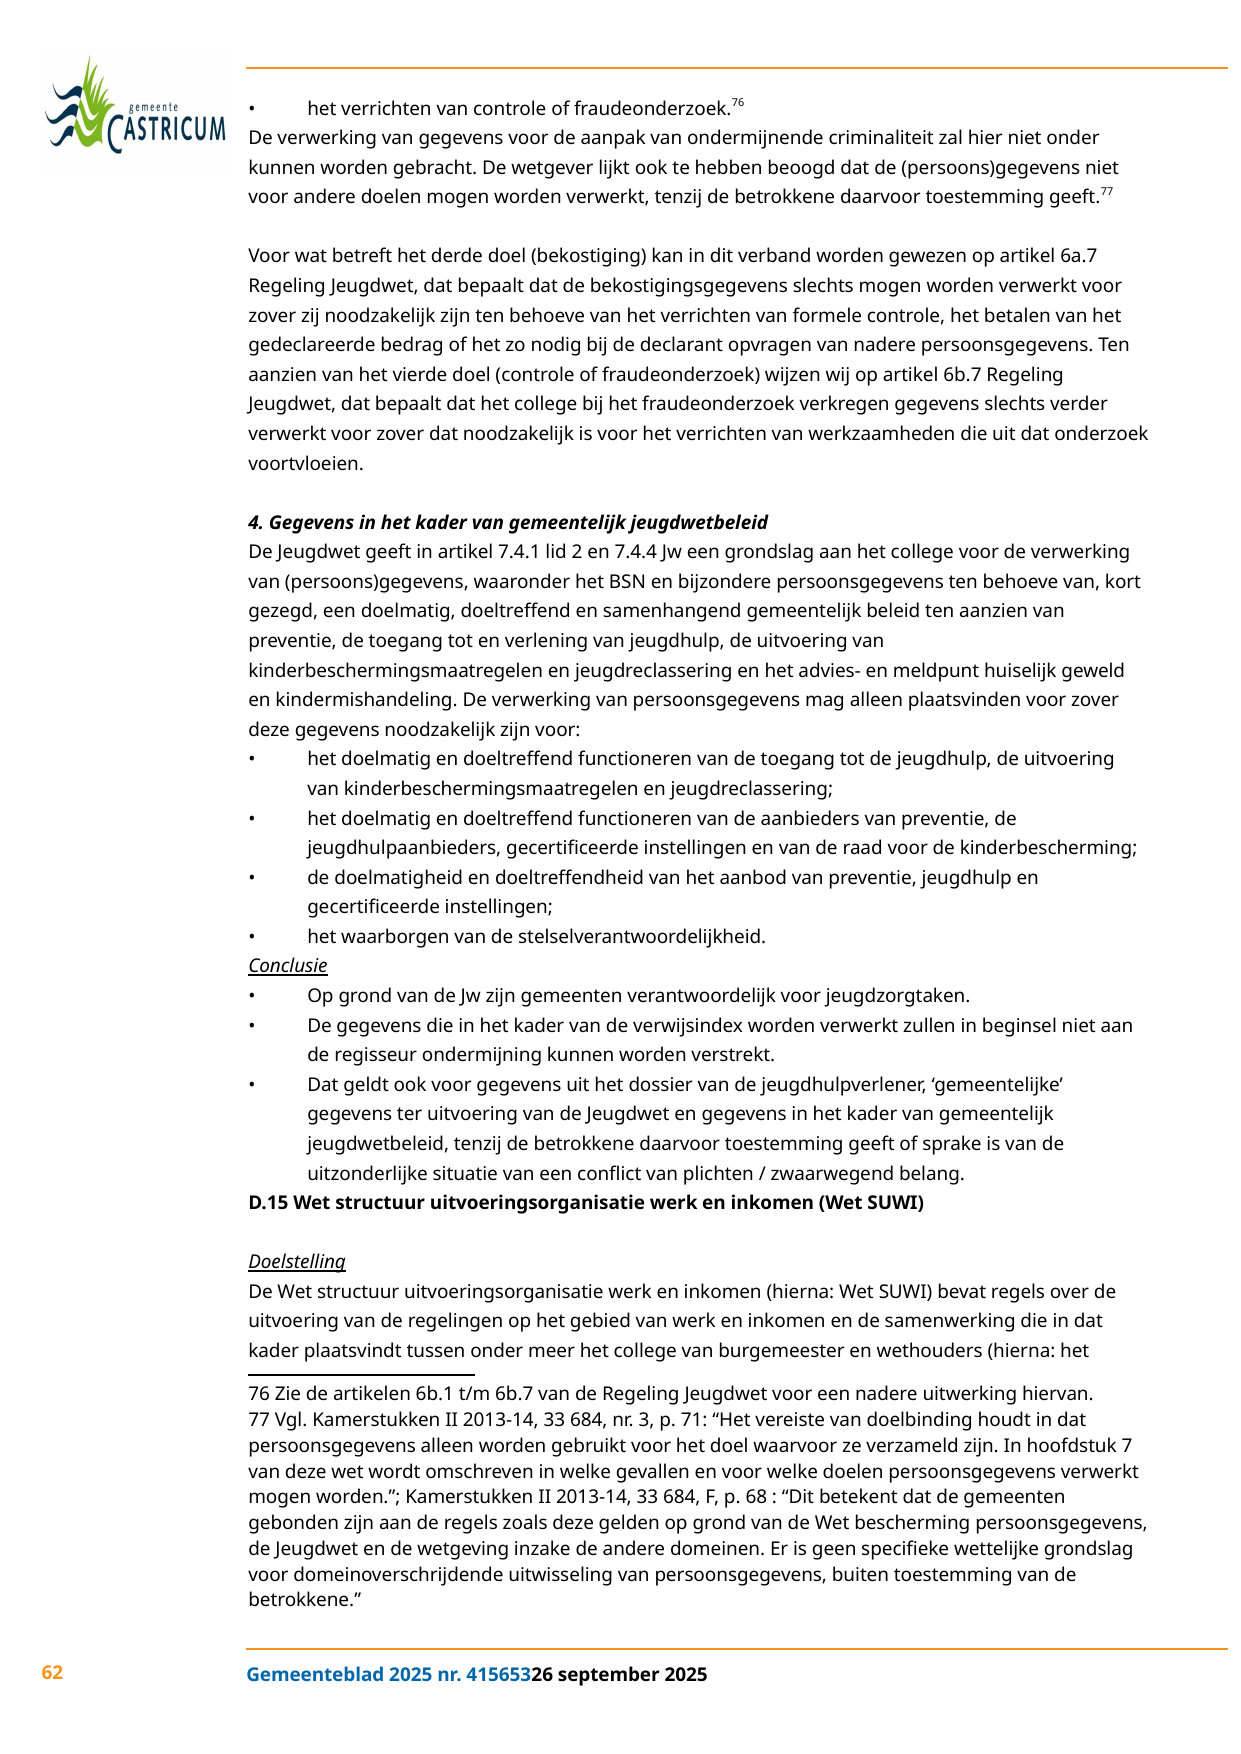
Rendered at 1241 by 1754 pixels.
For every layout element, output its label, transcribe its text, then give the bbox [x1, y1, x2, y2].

text Vgl. Kamerstukken II 2013-14, 33 684, nr. 3, p. 71: “Het vereiste van doelbinding houdt in dat persoonsgegevens alleen worden gebruikt voor het doel waarvoor ze verzameld zijn. In hoofdstuk 7 van deze wet wordt omschreven in welke gevallen en voor welke doelen persoonsgegevens verwerkt mogen worden.”; Kamerstukken II 2013-14, 33 684, F, p. 68 : “Dit betekent dat de gemeenten gebonden zijn aan de regels zoals deze gelden op grond van de Wet bescherming persoonsgegevens, de Jeugdwet en de wetgeving inzake de andere domeinen. Er is geen specifieke wettelijke grondslag voor domeinoverschrijdende uitwisseling van persoonsgegevens, buiten toestemming van de betrokkene.” [248, 1406, 1152, 1612]
list het verrichten van controle of fraudeonderzoek. [248, 95, 1152, 121]
list Dat geldt ook voor gegevens uit het dossier van de jeugdhulpverlener, ‘gemeentelijke’ gegevens ter uitvoering van de Jeugdwet en gegevens in het kader van gemeentelijk jeugdwetbeleid, tenzij de betrokkene daarvoor toestemming geeft of sprake is van de uitzonderlijke situatie van een conflict van plichten / zwaarwegend belang. [248, 1071, 1152, 1186]
text De Jeugdwet geeft in artikel 7.4.1 lid 2 en 7.4.4 Jw een grondslag aan het college voor de verwerking van (persoons)gegevens, waaronder het BSN en bijzondere persoonsgegevens ten behoeve van, kort gezegd, een doelmatig, doeltreffend en samenhangend gemeentelijk beleid ten aanzien van preventie, de toegang tot en verlening van jeugdhulp, de uitvoering van kinderbeschermingsmaatregelen en jeugdreclassering en het advies- en meldpunt huiselijk geweld en kindermishandeling. De verwerking van persoonsgegevens mag alleen plaatsvinden voor zover deze gegevens noodzakelijk zijn voor: [248, 538, 1152, 742]
list de doelmatigheid en doeltreffendheid van het aanbod van preventie, jeugdhulp en gecertificeerde instellingen; [248, 864, 1152, 919]
text De Wet structuur uitvoeringsorganisatie werk en inkomen (hierna: Wet SUWI) bevat regels over de uitvoering van de regelingen op het gebied van werk en inkomen en de samenwerking die in dat kader plaatsvindt tussen onder meer het college van burgemeester en wethouders (hierna: het [248, 1278, 1152, 1363]
text D.15 Wet structuur uitvoeringsorganisatie werk en inkomen (Wet SUWI) [248, 1189, 1152, 1215]
text De verwerking van gegevens voor de aanpak van ondermijnende criminaliteit zal hier niet onder kunnen worden gebracht. De wetgever lijkt ook te hebben beoogd dat de (persoons)gegevens niet voor andere doelen mogen worden verwerkt, tenzij de betrokkene daarvoor toestemming geeft. [248, 124, 1152, 209]
list Zie de artikelen 6b.1 t/m 6b.7 van de Regeling Jeugdwet voor een nadere uitwerking hiervan. [248, 1381, 1152, 1406]
text Voor wat betreft het derde doel (bekostiging) kan in dit verband worden gewezen op artikel 6a.7 Regeling Jeugdwet, dat bepaalt dat de bekostigingsgegevens slechts mogen worden verwerkt voor zover zij noodzakelijk zijn ten behoeve van het verrichten van formele controle, het betalen van het gedeclareerde bedrag of het zo nodig bij de declarant opvragen van nadere persoonsgegevens. Ten aanzien van het vierde doel (controle of fraudeonderzoek) wijzen wij op artikel 6b.7 Regeling Jeugdwet, dat bepaalt dat het college bij het fraudeonderzoek verkregen gegevens slechts verder verwerkt voor zover dat noodzakelijk is voor het verrichten van werkzaamheden die uit dat onderzoek voortvloeien. [248, 243, 1152, 476]
list De gegevens die in het kader van de verwijsindex worden verwerkt zullen in beginsel niet aan de regisseur ondermijning kunnen worden verstrekt. [248, 1012, 1152, 1067]
list het waarborgen van de stelselverantwoordelijkheid. [248, 923, 1152, 949]
list het doelmatig en doeltreffend functioneren van de aanbieders van preventie, de jeugdhulpaanbieders, gecertificeerde instellingen en van de raad voor de kinderbescherming; [248, 805, 1152, 860]
text Conclusie [248, 953, 1152, 978]
text Doelstelling [248, 1248, 1152, 1274]
picture [41, 47, 231, 172]
list het doelmatig en doeltreffend functioneren van de toegang tot de jeugdhulp, de uitvoering van kinderbeschermingsmaatregelen en jeugdreclassering; [248, 746, 1152, 801]
list Op grond van de Jw zijn gemeenten verantwoordelijk voor jeugdzorgtaken. [248, 982, 1152, 1008]
text 4. Gegevens in het kader van gemeentelijk jeugdwetbeleid [248, 509, 1152, 535]
